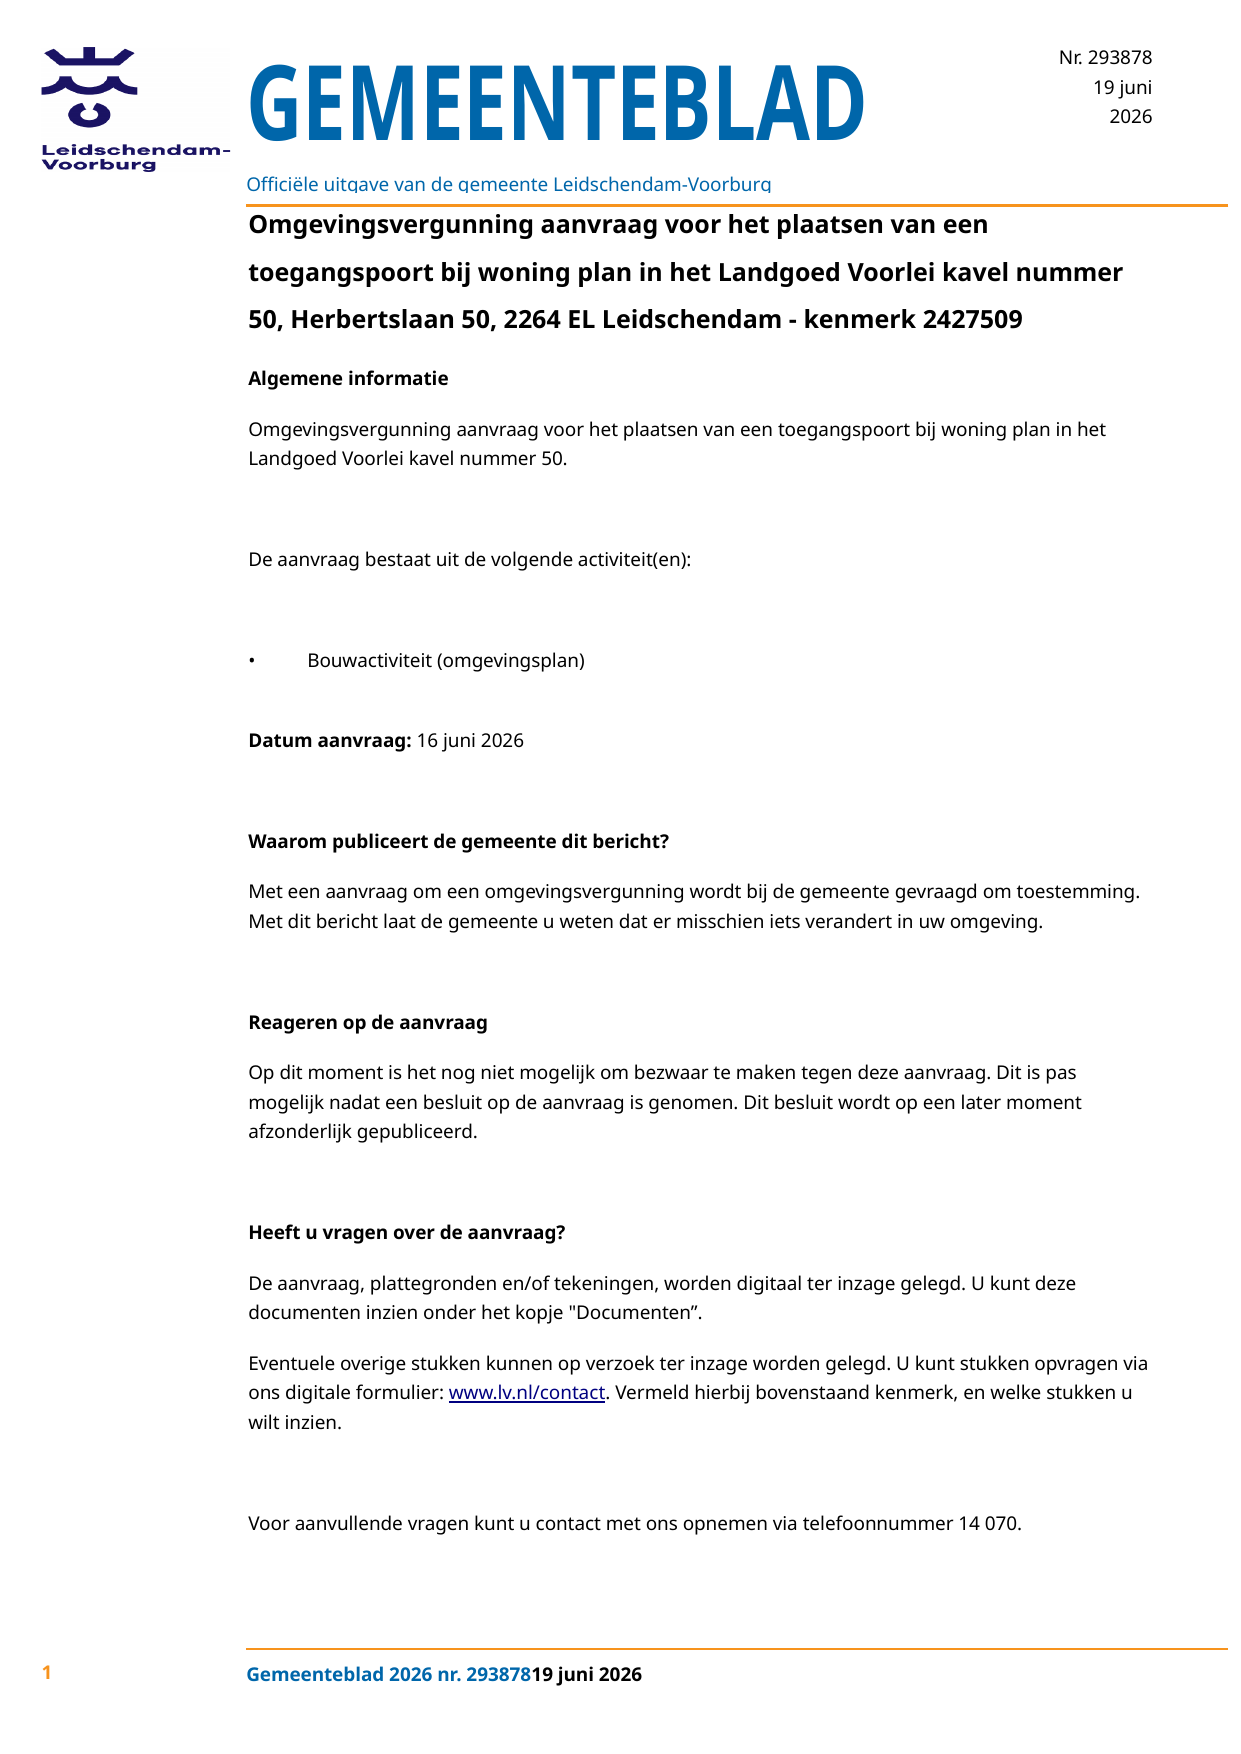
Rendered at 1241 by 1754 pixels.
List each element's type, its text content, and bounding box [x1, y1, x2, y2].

text Heeft u vragen over de aanvraag? [248, 1219, 1152, 1245]
text Datum aanvraag: 16 juni 2026 [248, 727, 1152, 753]
text Reageren op de aanvraag [248, 1009, 1152, 1034]
list Bouwactiviteit (omgevingsplan) [248, 647, 1152, 673]
text Omgevingsvergunning aanvraag voor het plaatsen van een toegangspoort bij woning plan in het Landgoed Voorlei kavel nummer 50. [248, 416, 1152, 471]
text Eventuele overige stukken kunnen op verzoek ter inzage worden gelegd. U kunt stukken opvragen via ons digitale formulier: www.lv.nl/contact. Vermeld hierbij bovenstaand kenmerk, en welke stukken u wilt inzien. [248, 1350, 1152, 1434]
text Omgevingsvergunning aanvraag voor het plaatsen van een toegangspoort bij woning plan in het Landgoed Voorlei kavel nummer 50, Herbertslaan 50, 2264 EL Leidschendam - kenmerk 2427509 [248, 207, 1152, 336]
text Waarom publiceert de gemeente dit bericht? [248, 828, 1152, 854]
text De aanvraag, plattegronden en/of tekeningen, worden digitaal ter inzage gelegd. U kunt deze documenten inzien onder het kopje "Documenten”. [248, 1270, 1152, 1325]
picture [41, 47, 231, 172]
text Algemene informatie [248, 366, 1152, 391]
text Op dit moment is het nog niet mogelijk om bezwaar te maken tegen deze aanvraag. Dit is pas mogelijk nadat een besluit op de aanvraag is genomen. Dit besluit wordt op een later moment afzonderlijk gepubliceerd. [248, 1059, 1152, 1144]
text Met een aanvraag om een omgevingsvergunning wordt bij de gemeente gevraagd om toestemming. Met dit bericht laat de gemeente u weten dat er misschien iets verandert in uw omgeving. [248, 878, 1152, 934]
text Voor aanvullende vragen kunt u contact met ons opnemen via telefoonnummer 14 070. [248, 1510, 1152, 1535]
text De aanvraag bestaat uit de volgende activiteit(en): [248, 546, 1152, 572]
